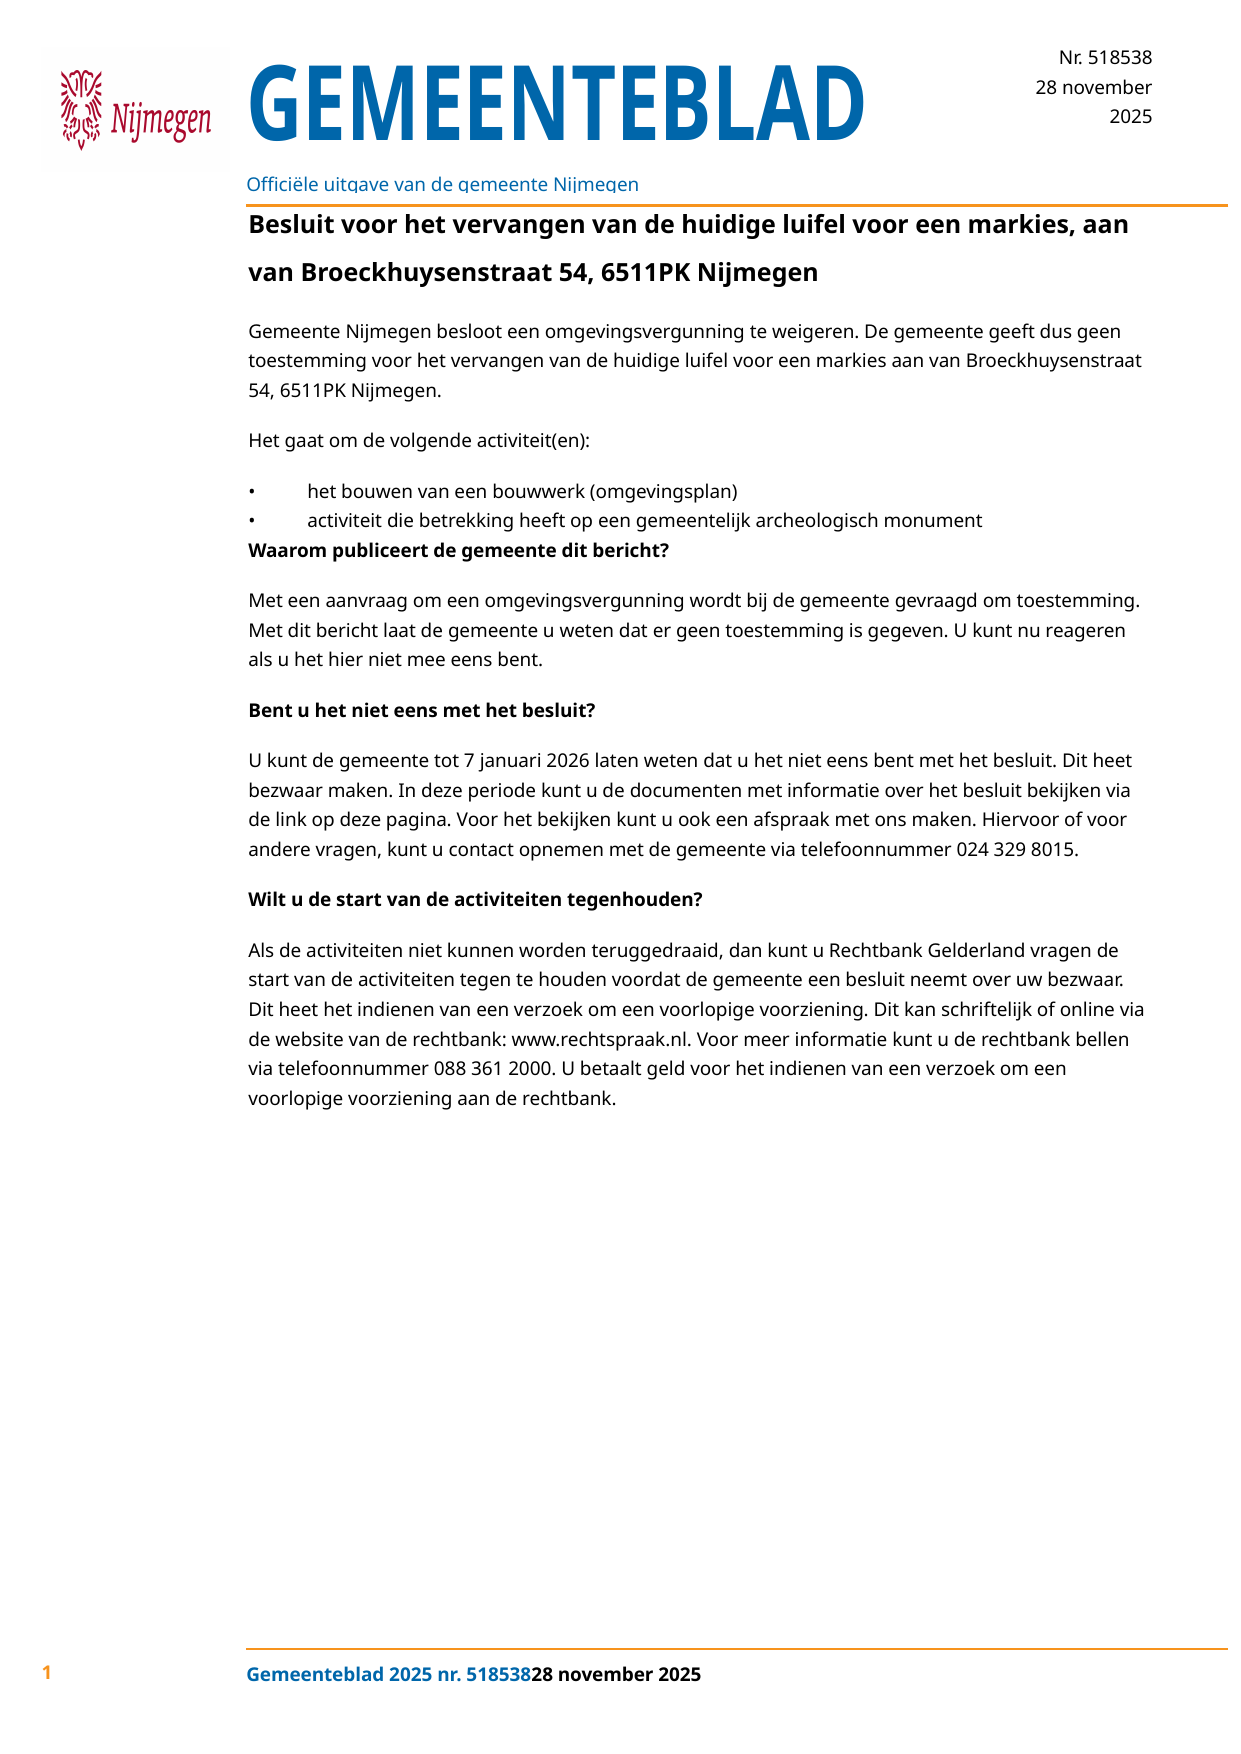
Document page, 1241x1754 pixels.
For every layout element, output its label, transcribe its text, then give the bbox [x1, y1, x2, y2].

text Besluit voor het vervangen van de huidige luifel voor een markies, aan van Broeckhuysenstraat 54, 6511PK Nijmegen [248, 207, 1152, 288]
text Gemeente Nijmegen besloot een omgevingsvergunning te weigeren. De gemeente geeft dus geen toestemming voor het vervangen van de huidige luifel voor een markies aan van Broeckhuysenstraat 54, 6511PK Nijmegen. [248, 318, 1152, 403]
list het bouwen van een bouwwerk (omgevingsplan) [248, 478, 1152, 504]
picture [41, 47, 231, 172]
text Als de activiteiten niet kunnen worden teruggedraaid, dan kunt u Rechtbank Gelderland vragen de start van de activiteiten tegen te houden voordat de gemeente een besluit neemt over uw bezwaar. Dit heet het indienen van een verzoek om een voorlopige voorziening. Dit kan schriftelijk of online via de website van de rechtbank: www.rechtspraak.nl. Voor meer informatie kunt u de rechtbank bellen via telefoonnummer 088 361 2000. U betaalt geld voor het indienen van een verzoek om een voorlopige voorziening aan de rechtbank. [248, 937, 1152, 1111]
text Het gaat om de volgende activiteit(en): [248, 427, 1152, 453]
text Bent u het niet eens met het besluit? [248, 697, 1152, 723]
list activiteit die betrekking heeft op een gemeentelijk archeologisch monument [248, 507, 1152, 533]
text Wilt u de start van de activiteiten tegenhouden? [248, 887, 1152, 912]
text Met een aanvraag om een omgevingsvergunning wordt bij de gemeente gevraagd om toestemming. Met dit bericht laat de gemeente u weten dat er geen toestemming is gegeven. U kunt nu reageren als u het hier niet mee eens bent. [248, 587, 1152, 672]
text Waarom publiceert de gemeente dit bericht? [248, 537, 1152, 563]
text U kunt de gemeente tot 7 januari 2026 laten weten dat u het niet eens bent met het besluit. Dit heet bezwaar maken. In deze periode kunt u de documenten met informatie over het besluit bekijken via de link op deze pagina. Voor het bekijken kunt u ook een afspraak met ons maken. Hiervoor of voor andere vragen, kunt u contact opnemen met de gemeente via telefoonnummer 024 329 8015. [248, 747, 1152, 862]
